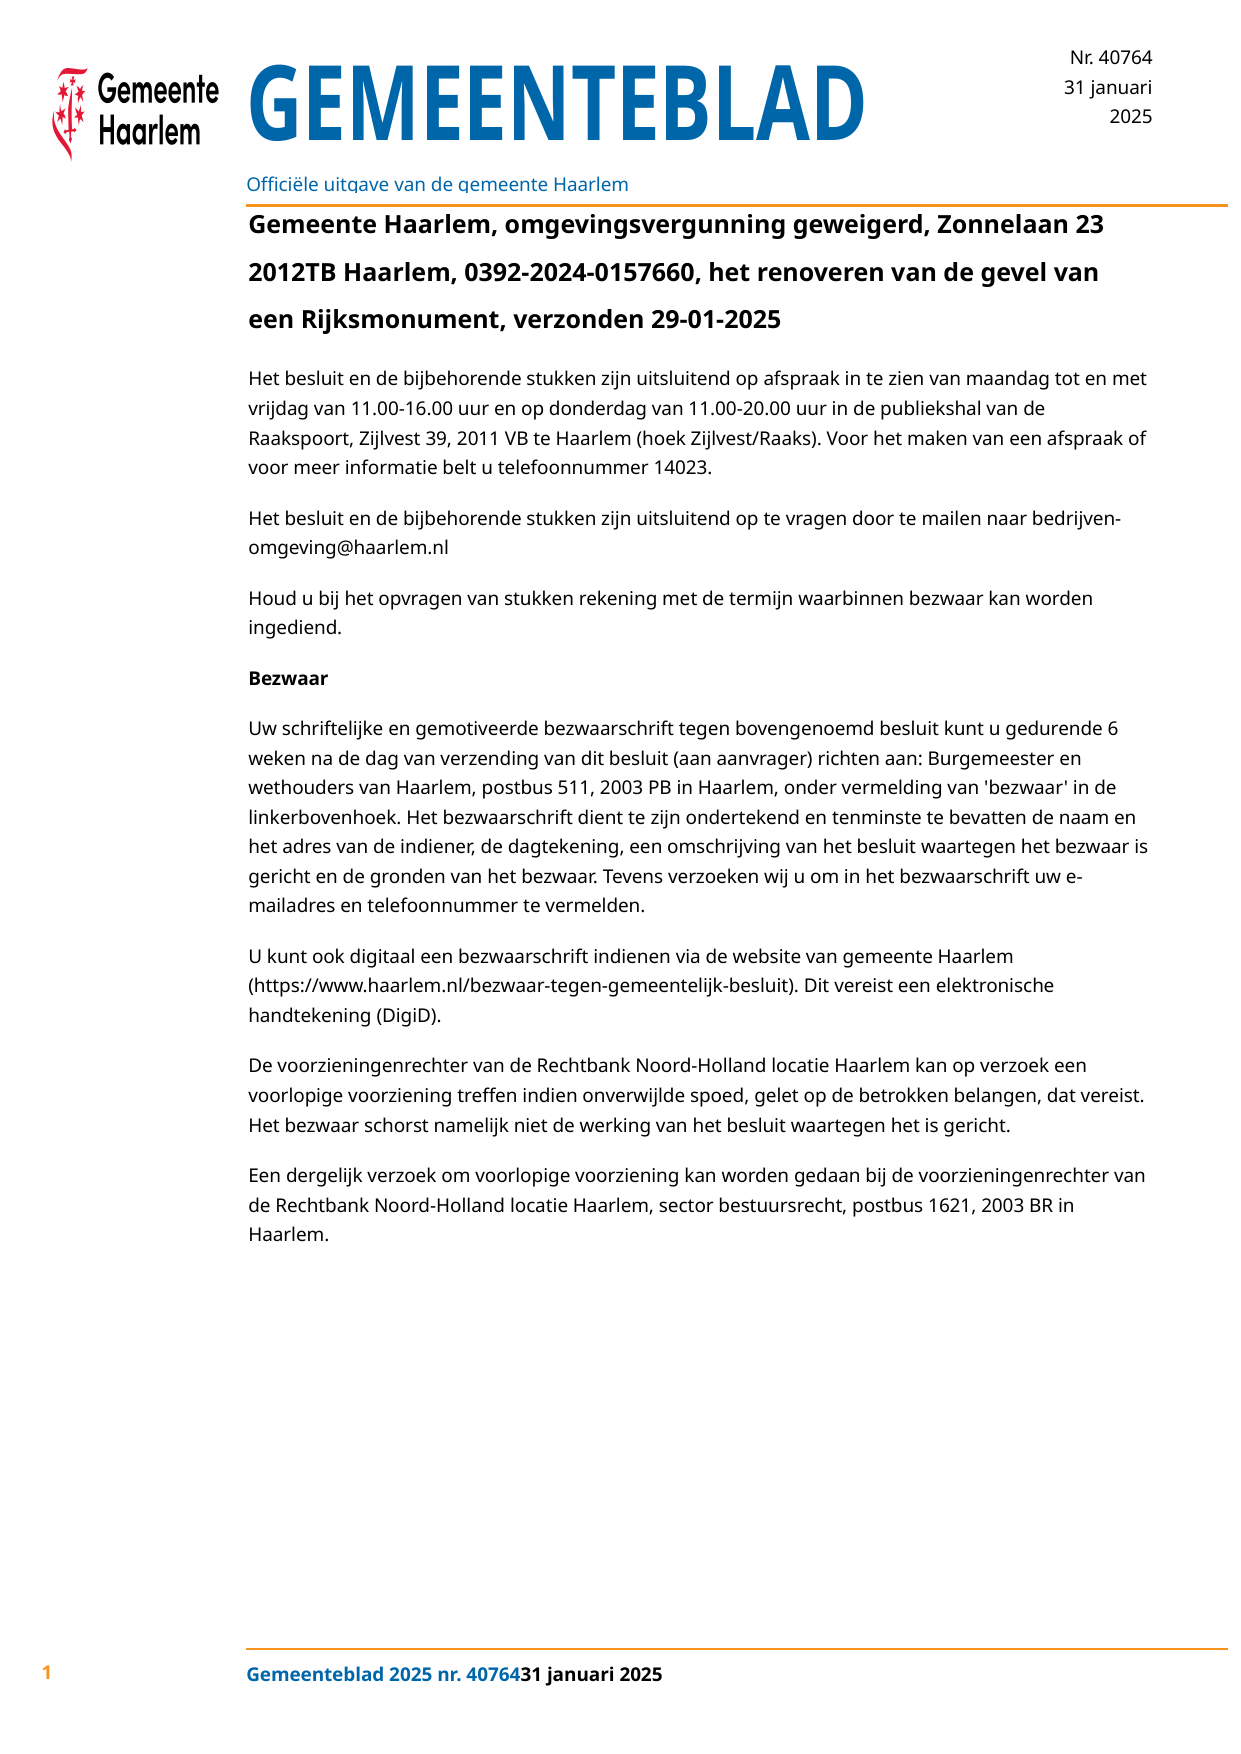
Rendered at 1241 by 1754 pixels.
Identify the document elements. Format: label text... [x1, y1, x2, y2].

text Het besluit en de bijbehorende stukken zijn uitsluitend op te vragen door te mailen naar bedrijven-omgeving@haarlem.nl [248, 505, 1152, 560]
text Uw schriftelijke en gemotiveerde bezwaarschrift tegen bovengenoemd besluit kunt u gedurende 6 weken na de dag van verzending van dit besluit (aan aanvrager) richten aan: Burgemeester en wethouders van Haarlem, postbus 511, 2003 PB in Haarlem, onder vermelding van 'bezwaar' in de linkerbovenhoek. Het bezwaarschrift dient te zijn ondertekend en tenminste te bevatten de naam en het adres van de indiener, de dagtekening, een omschrijving van het besluit waartegen het bezwaar is gericht en de gronden van het bezwaar. Tevens verzoeken wij u om in het bezwaarschrift uw e-mailadres en telefoonnummer te vermelden. [248, 715, 1152, 918]
text Een dergelijk verzoek om voorlopige voorziening kan worden gedaan bij de voorzieningenrechter van de Rechtbank Noord-Holland locatie Haarlem, sector bestuursrecht, postbus 1621, 2003 BR in Haarlem. [248, 1162, 1152, 1247]
text Gemeente Haarlem, omgevingsvergunning geweigerd, Zonnelaan 23 2012TB Haarlem, 0392-2024-0157660, het renoveren van de gevel van een Rijksmonument, verzonden 29-01-2025 [248, 207, 1152, 336]
text Houd u bij het opvragen van stukken rekening met de termijn waarbinnen bezwaar kan worden ingediend. [248, 585, 1152, 640]
text Het besluit en de bijbehorende stukken zijn uitsluitend op afspraak in te zien van maandag tot en met vrijdag van 11.00-16.00 uur en op donderdag van 11.00-20.00 uur in de publiekshal van de Raakspoort, Zijlvest 39, 2011 VB te Haarlem (hoek Zijlvest/Raaks). Voor het maken van een afspraak of voor meer informatie belt u telefoonnummer 14023. [248, 366, 1152, 480]
picture [41, 47, 231, 172]
text De voorzieningenrechter van de Rechtbank Noord-Holland locatie Haarlem kan op verzoek een voorlopige voorziening treffen indien onverwijlde spoed, gelet op de betrokken belangen, dat vereist. Het bezwaar schorst namelijk niet de werking van het besluit waartegen het is gericht. [248, 1053, 1152, 1137]
text U kunt ook digitaal een bezwaarschrift indienen via de website van gemeente Haarlem (https://www.haarlem.nl/bezwaar-tegen-gemeentelijk-besluit). Dit vereist een elektronische handtekening (DigiD). [248, 943, 1152, 1028]
text Bezwaar [248, 665, 1152, 690]
